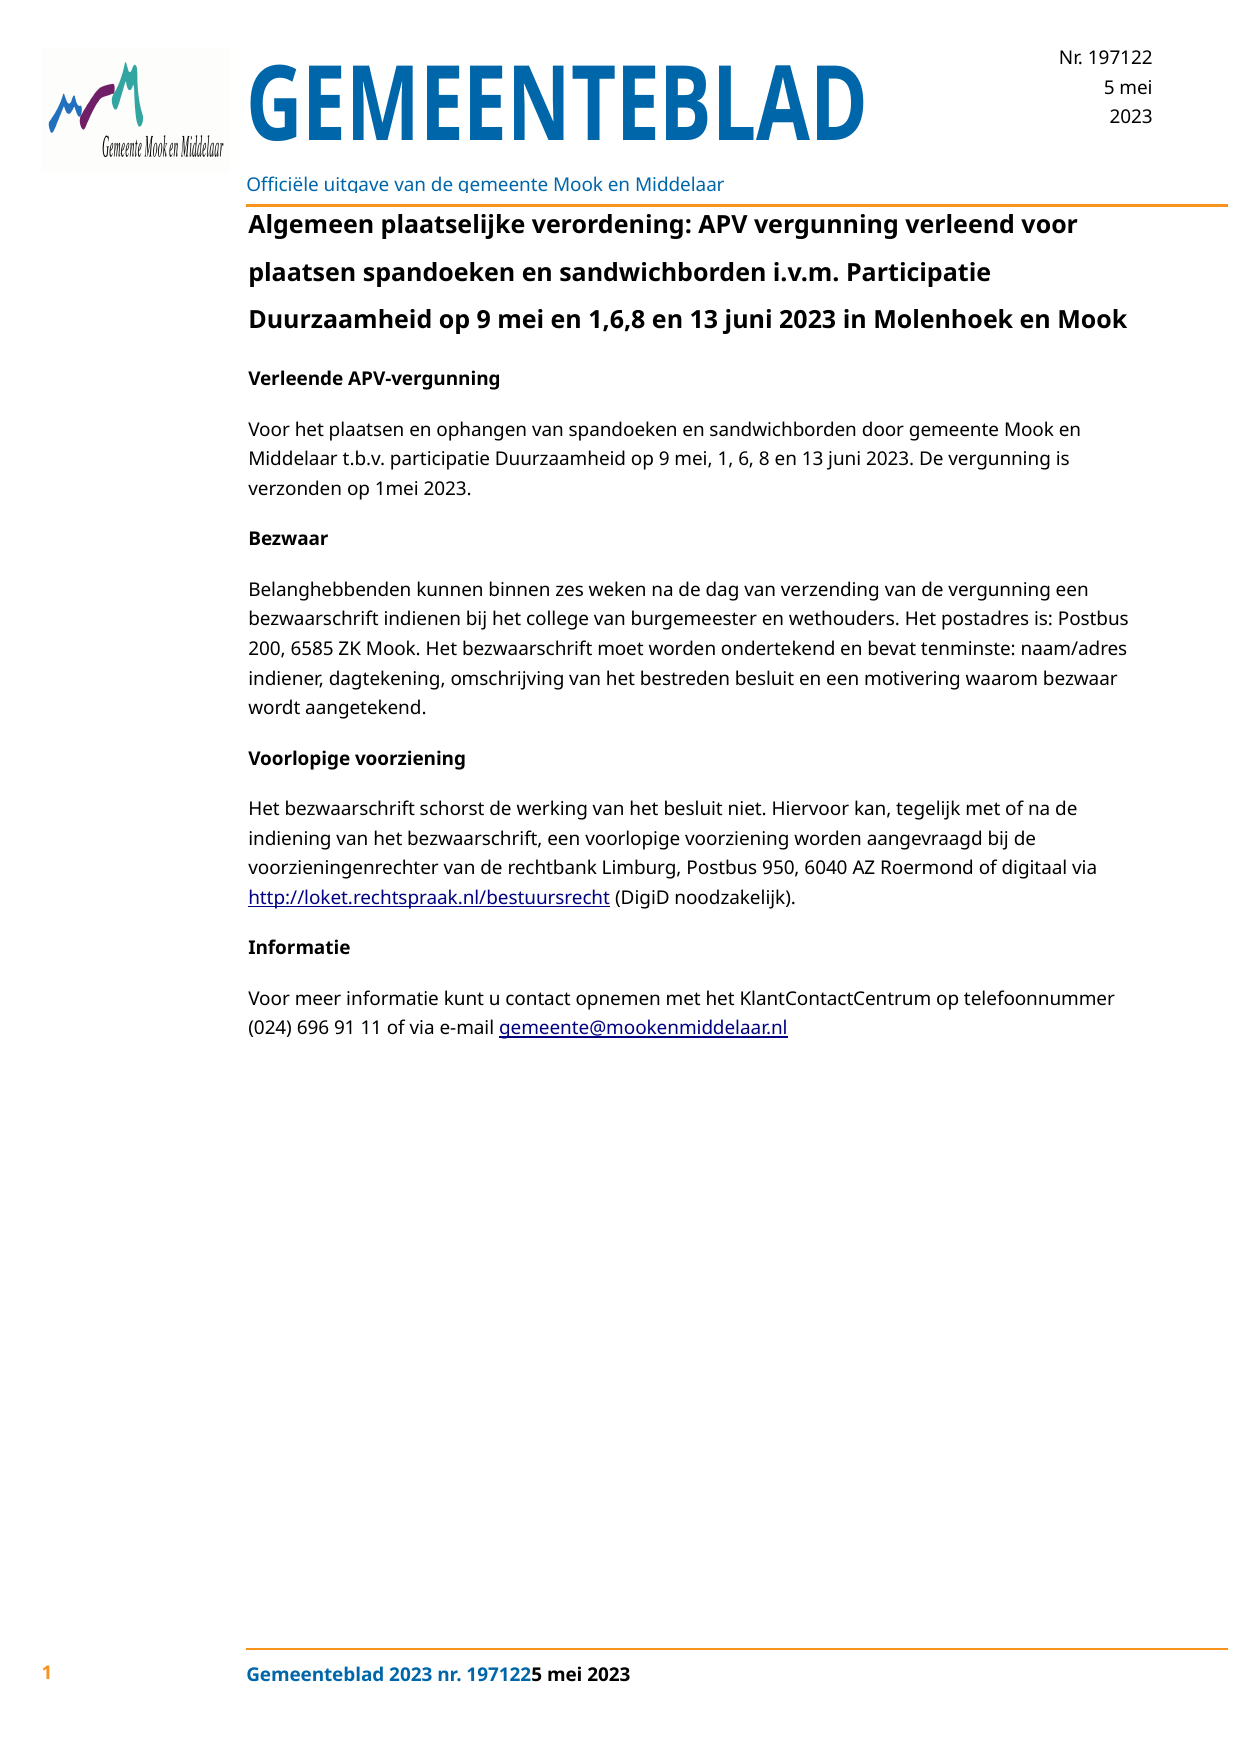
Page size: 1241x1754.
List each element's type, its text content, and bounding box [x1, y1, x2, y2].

text Algemeen plaatselijke verordening: APV vergunning verleend voor plaatsen spandoeken en sandwichborden i.v.m. Participatie Duurzaamheid op 9 mei en 1,6,8 en 13 juni 2023 in Molenhoek en Mook [248, 207, 1152, 336]
text Voorlopige voorziening [248, 745, 1152, 770]
text Het bezwaarschrift schorst de werking van het besluit niet. Hiervoor kan, tegelijk met of na de indiening van het bezwaarschrift, een voorlopige voorziening worden aangevraagd bij de voorzieningenrechter van de rechtbank Limburg, Postbus 950, 6040 AZ Roermond of digitaal via http://loket.rechtspraak.nl/bestuursrecht (DigiD noodzakelijk). [248, 795, 1152, 909]
text Voor meer informatie kunt u contact opnemen met het KlantContactCentrum op telefoonnummer (024) 696 91 11 of via e-mail gemeente@mookenmiddelaar.nl [248, 985, 1152, 1040]
text Verleende APV-vergunning [248, 366, 1152, 391]
picture [41, 47, 231, 172]
text Belanghebbenden kunnen binnen zes weken na de dag van verzending van de vergunning een bezwaarschrift indienen bij het college van burgemeester en wethouders. Het postadres is: Postbus 200, 6585 ZK Mook. Het bezwaarschrift moet worden ondertekend en bevat tenminste: naam/adres indiener, dagtekening, omschrijving van het bestreden besluit en een motivering waarom bezwaar wordt aangetekend. [248, 576, 1152, 720]
text Voor het plaatsen en ophangen van spandoeken en sandwichborden door gemeente Mook en Middelaar t.b.v. participatie Duurzaamheid op 9 mei, 1, 6, 8 en 13 juni 2023. De vergunning is verzonden op 1mei 2023. [248, 416, 1152, 501]
text Informatie [248, 934, 1152, 960]
text Bezwaar [248, 526, 1152, 551]
